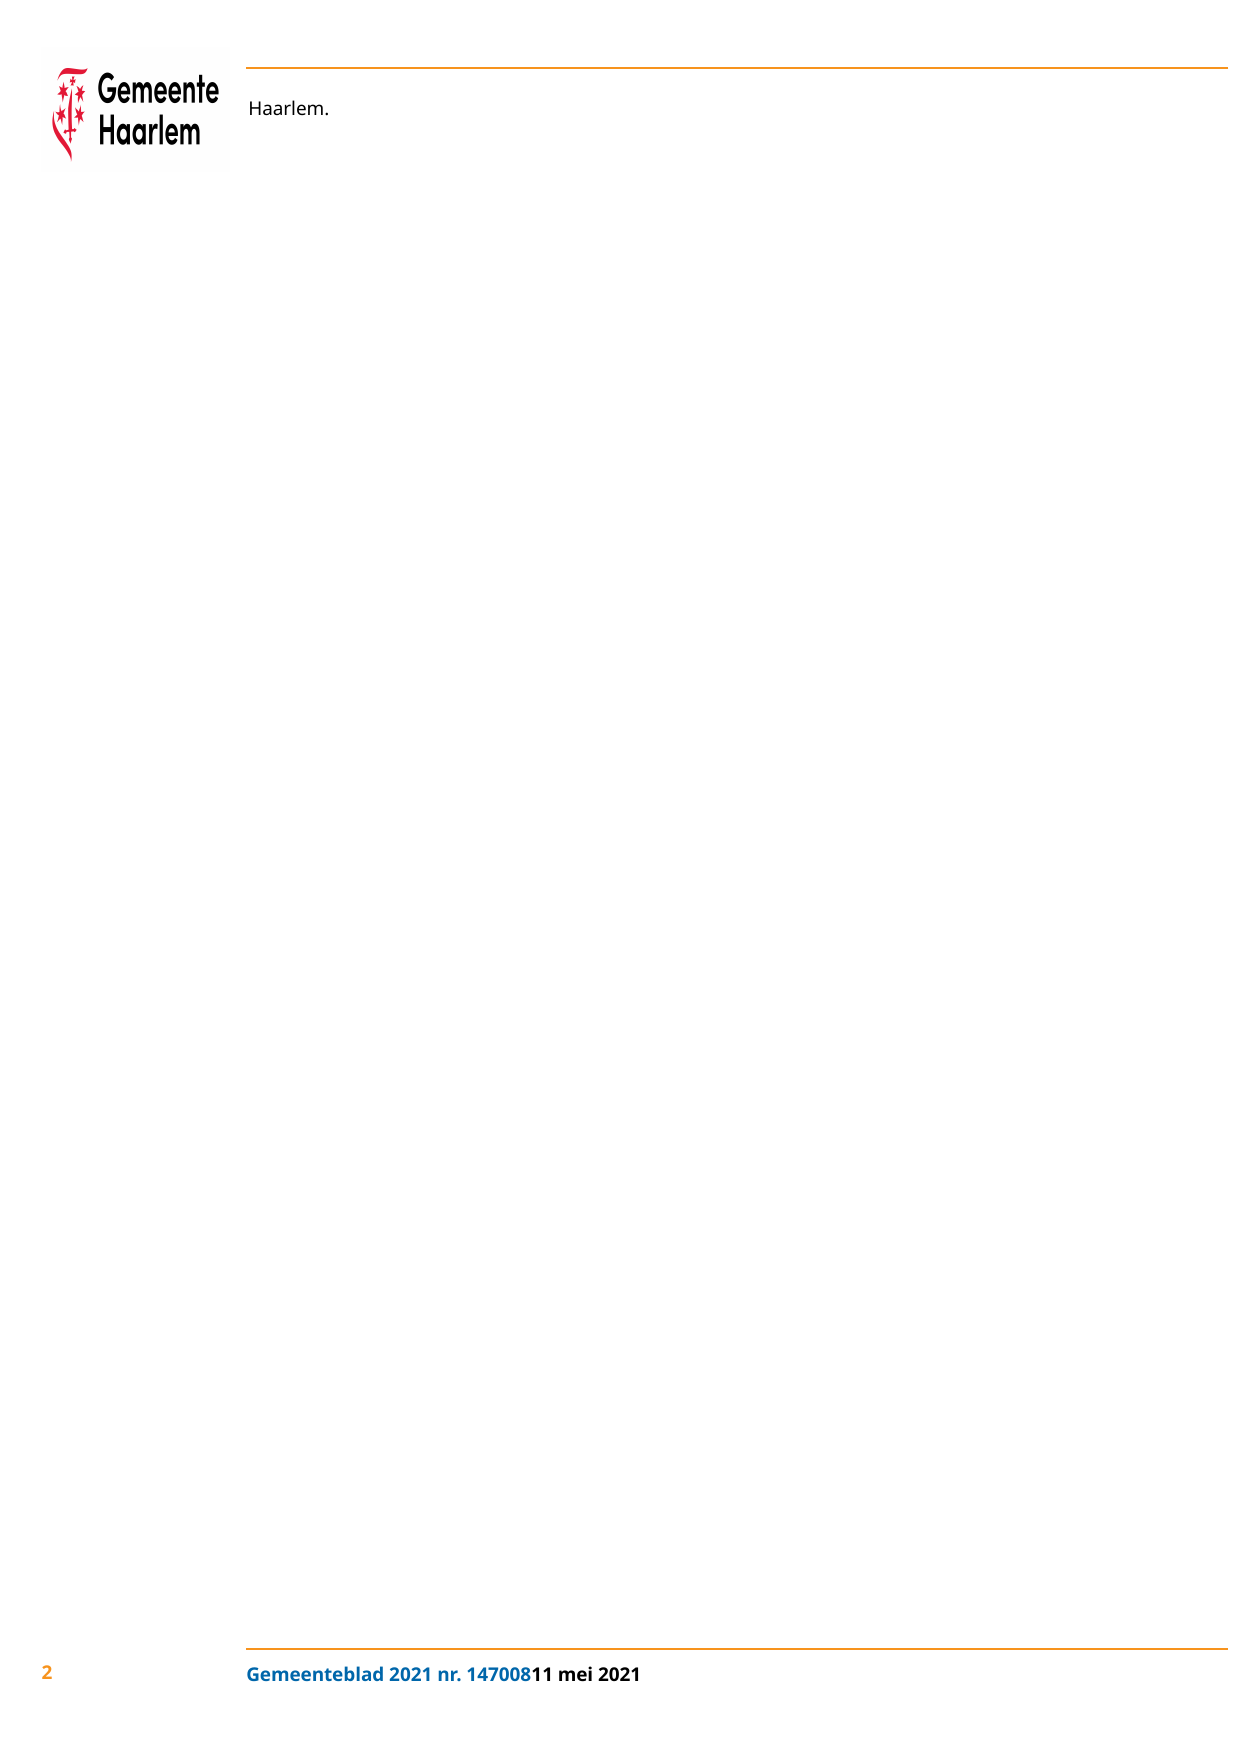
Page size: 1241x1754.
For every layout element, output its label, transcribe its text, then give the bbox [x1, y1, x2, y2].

picture [41, 47, 231, 172]
text Haarlem. [248, 95, 1152, 121]
